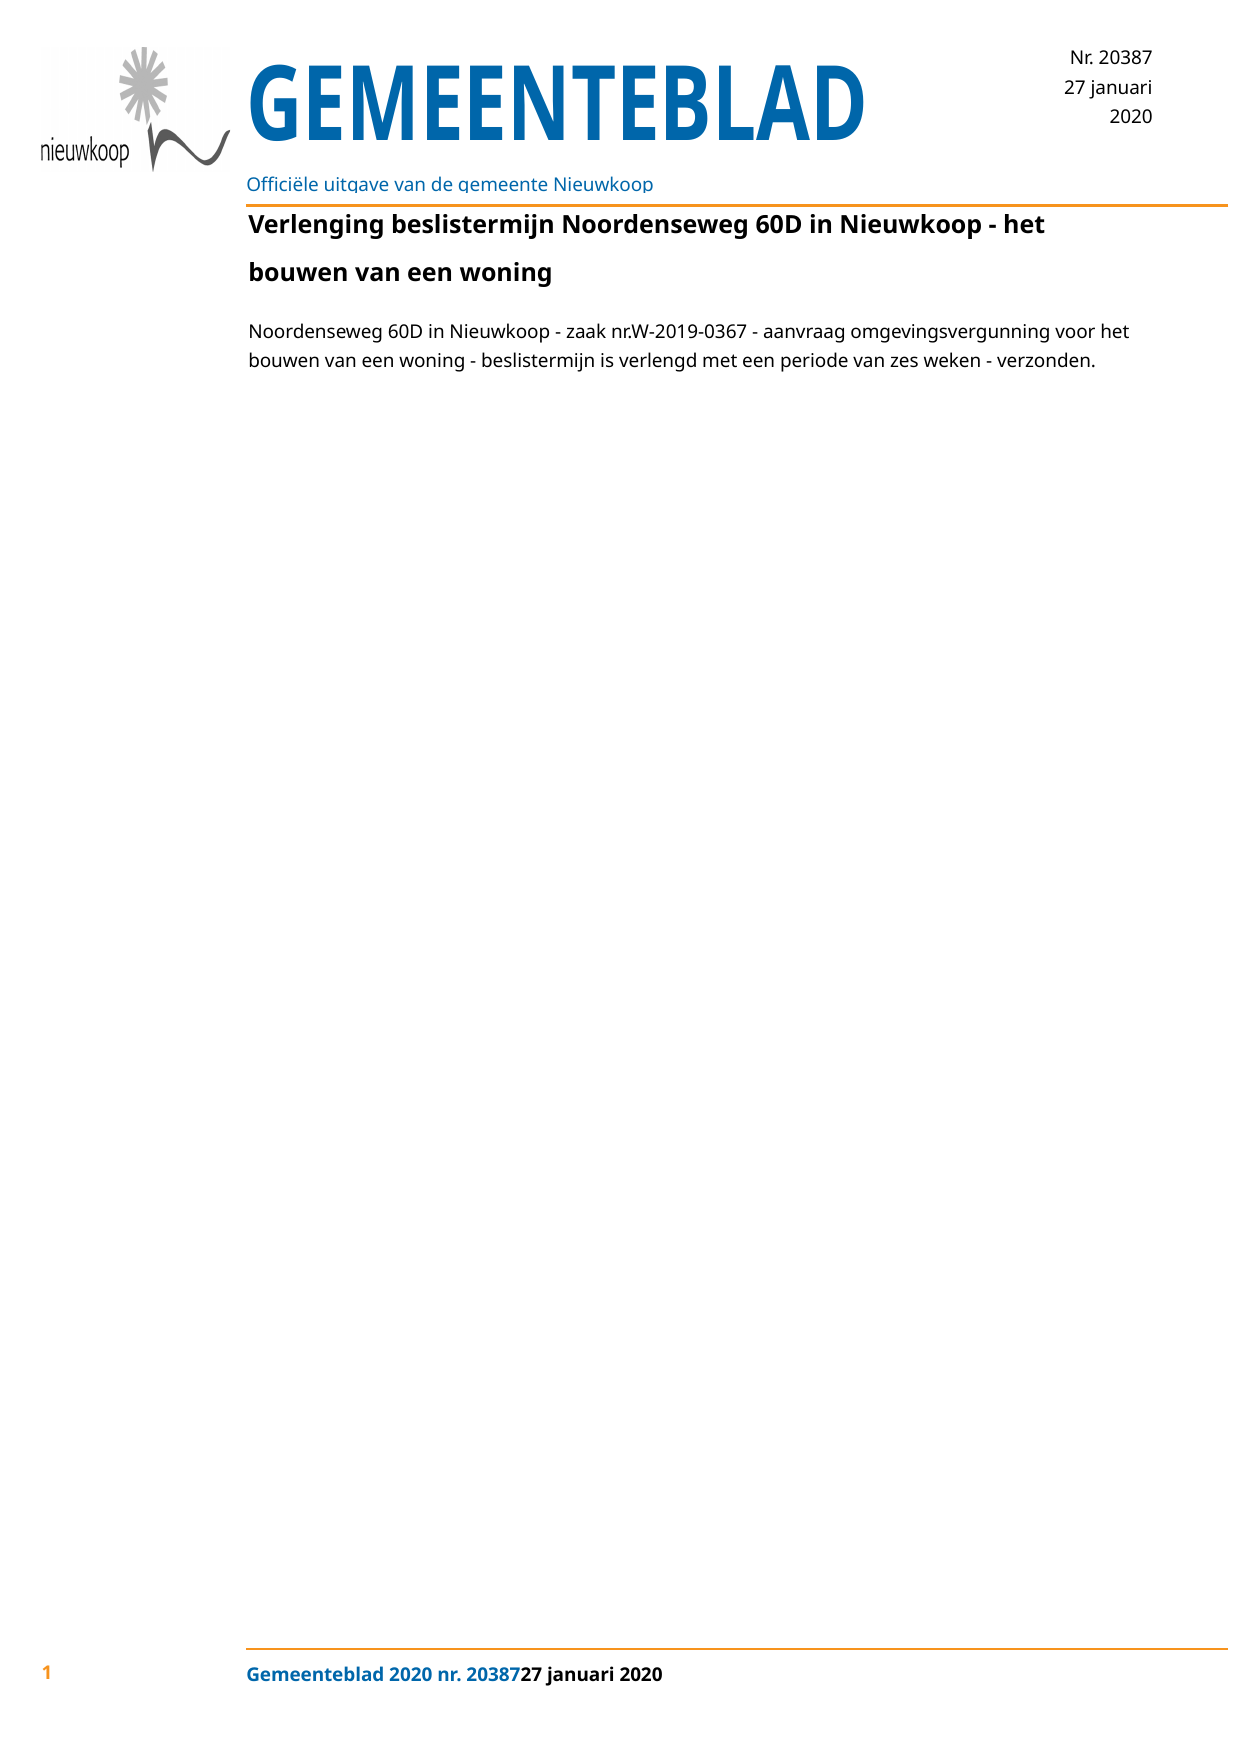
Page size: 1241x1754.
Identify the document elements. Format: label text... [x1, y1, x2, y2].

picture [41, 47, 231, 172]
text Noordenseweg 60D in Nieuwkoop - zaak nr.W-2019-0367 - aanvraag omgevingsvergunning voor het bouwen van een woning - beslistermijn is verlengd met een periode van zes weken - verzonden. [248, 318, 1152, 373]
text Verlenging beslistermijn Noordenseweg 60D in Nieuwkoop - het bouwen van een woning [248, 207, 1152, 288]
